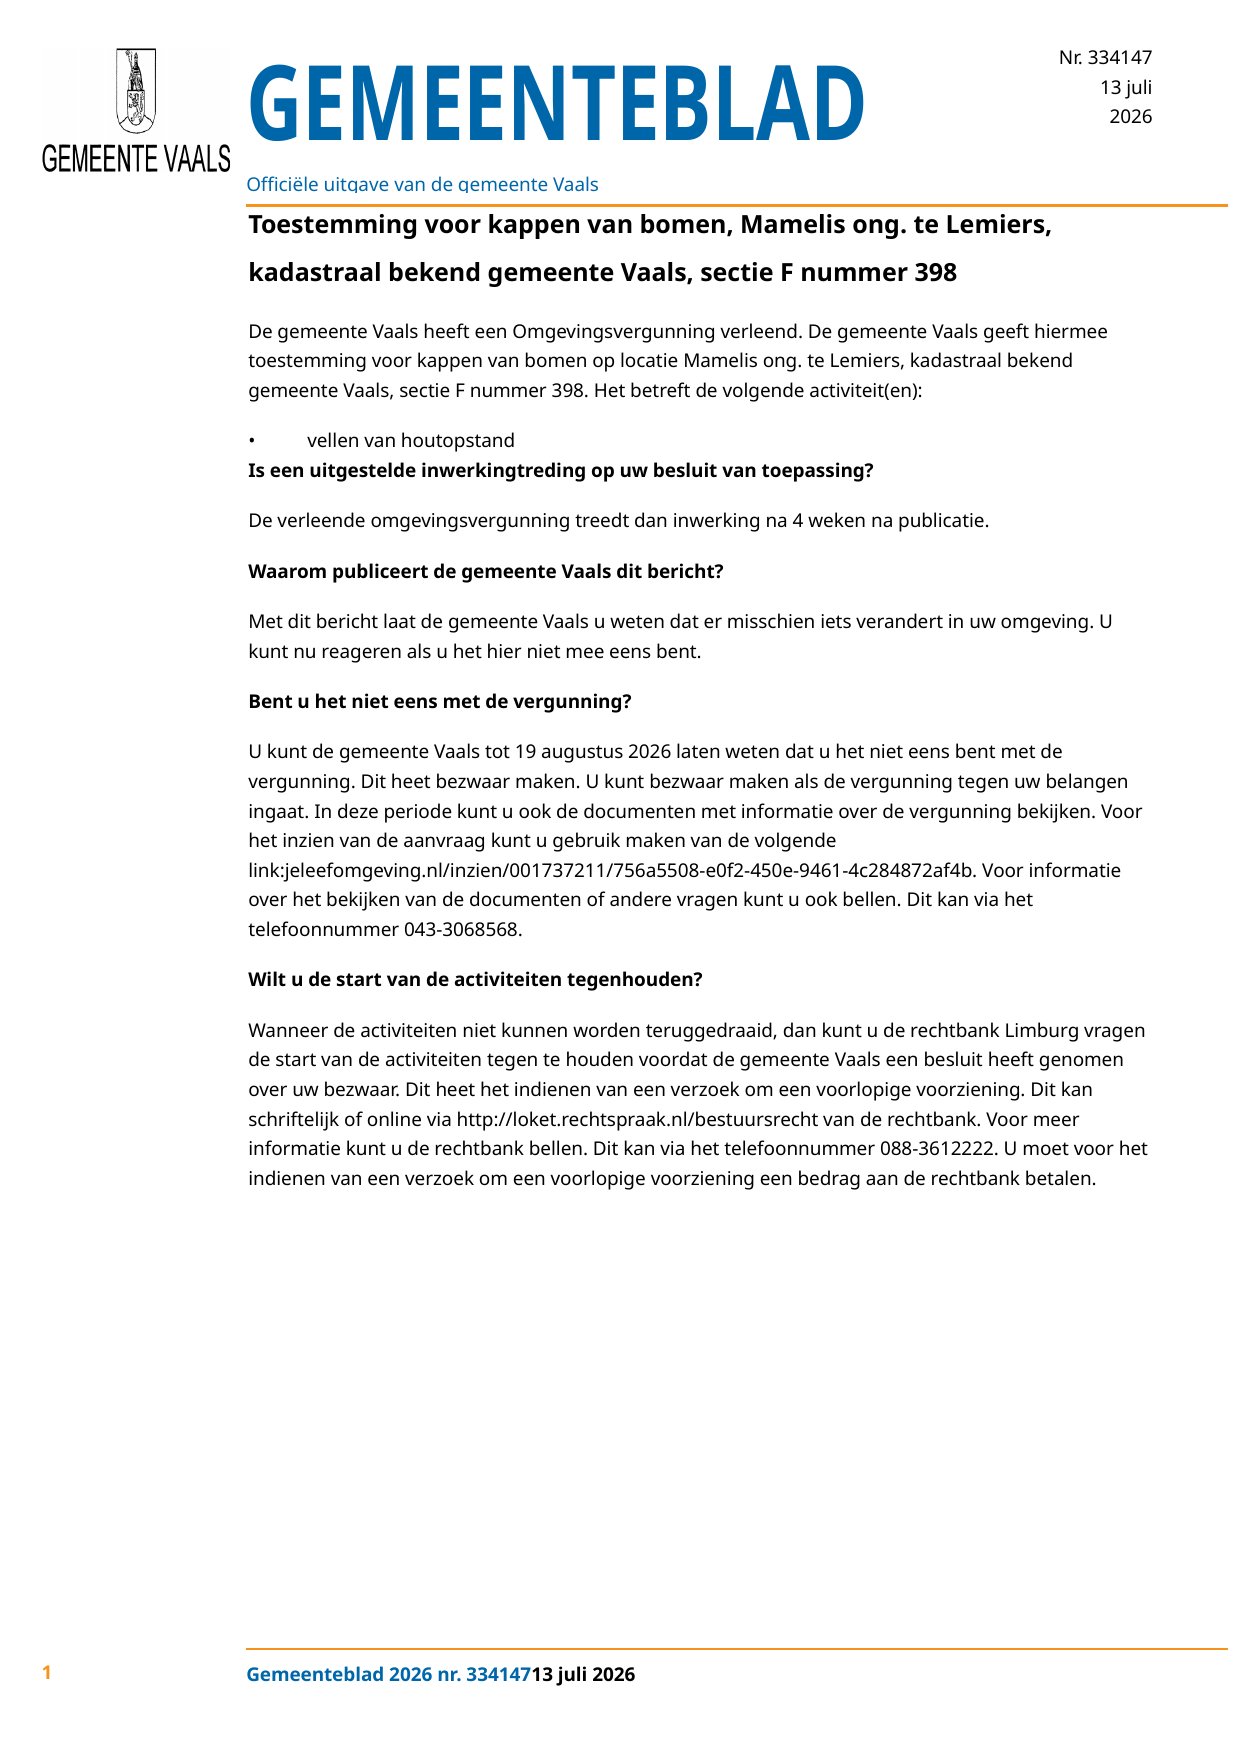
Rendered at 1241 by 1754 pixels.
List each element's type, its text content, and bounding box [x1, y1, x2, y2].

text Toestemming voor kappen van bomen, Mamelis ong. te Lemiers, kadastraal bekend gemeente Vaals, sectie F nummer 398 [248, 207, 1152, 288]
text Bent u het niet eens met de vergunning? [248, 688, 1152, 714]
text De gemeente Vaals heeft een Omgevingsvergunning verleend. De gemeente Vaals geeft hiermee toestemming voor kappen van bomen op locatie Mamelis ong. te Lemiers, kadastraal bekend gemeente Vaals, sectie F nummer 398. Het betreft de volgende activiteit(en): [248, 318, 1152, 403]
list vellen van houtopstand [248, 427, 1152, 453]
picture [41, 47, 231, 172]
text De verleende omgevingsvergunning treedt dan inwerking na 4 weken na publicatie. [248, 507, 1152, 533]
text Wilt u de start van de activiteiten tegenhouden? [248, 967, 1152, 992]
text Wanneer de activiteiten niet kunnen worden teruggedraaid, dan kunt u de rechtbank Limburg vragen de start van de activiteiten tegen te houden voordat de gemeente Vaals een besluit heeft genomen over uw bezwaar. Dit heet het indienen van een verzoek om een voorlopige voorziening. Dit kan schriftelijk of online via http://loket.rechtspraak.nl/bestuursrecht van de rechtbank. Voor meer informatie kunt u de rechtbank bellen. Dit kan via het telefoonnummer 088-3612222. U moet voor het indienen van een verzoek om een voorlopige voorziening een bedrag aan de rechtbank betalen. [248, 1017, 1152, 1191]
text Met dit bericht laat de gemeente Vaals u weten dat er misschien iets verandert in uw omgeving. U kunt nu reageren als u het hier niet mee eens bent. [248, 608, 1152, 664]
text Is een uitgestelde inwerkingtreding op uw besluit van toepassing? [248, 457, 1152, 483]
text Waarom publiceert de gemeente Vaals dit bericht? [248, 558, 1152, 584]
text U kunt de gemeente Vaals tot 19 augustus 2026 laten weten dat u het niet eens bent met de vergunning. Dit heet bezwaar maken. U kunt bezwaar maken als de vergunning tegen uw belangen ingaat. In deze periode kunt u ook de documenten met informatie over de vergunning bekijken. Voor het inzien van de aanvraag kunt u gebruik maken van de volgende link:jeleefomgeving.nl/inzien/001737211/756a5508-e0f2-450e-9461-4c284872af4b. Voor informatie over het bekijken van de documenten of andere vragen kunt u ook bellen. Dit kan via het telefoonnummer 043-3068568. [248, 739, 1152, 942]
